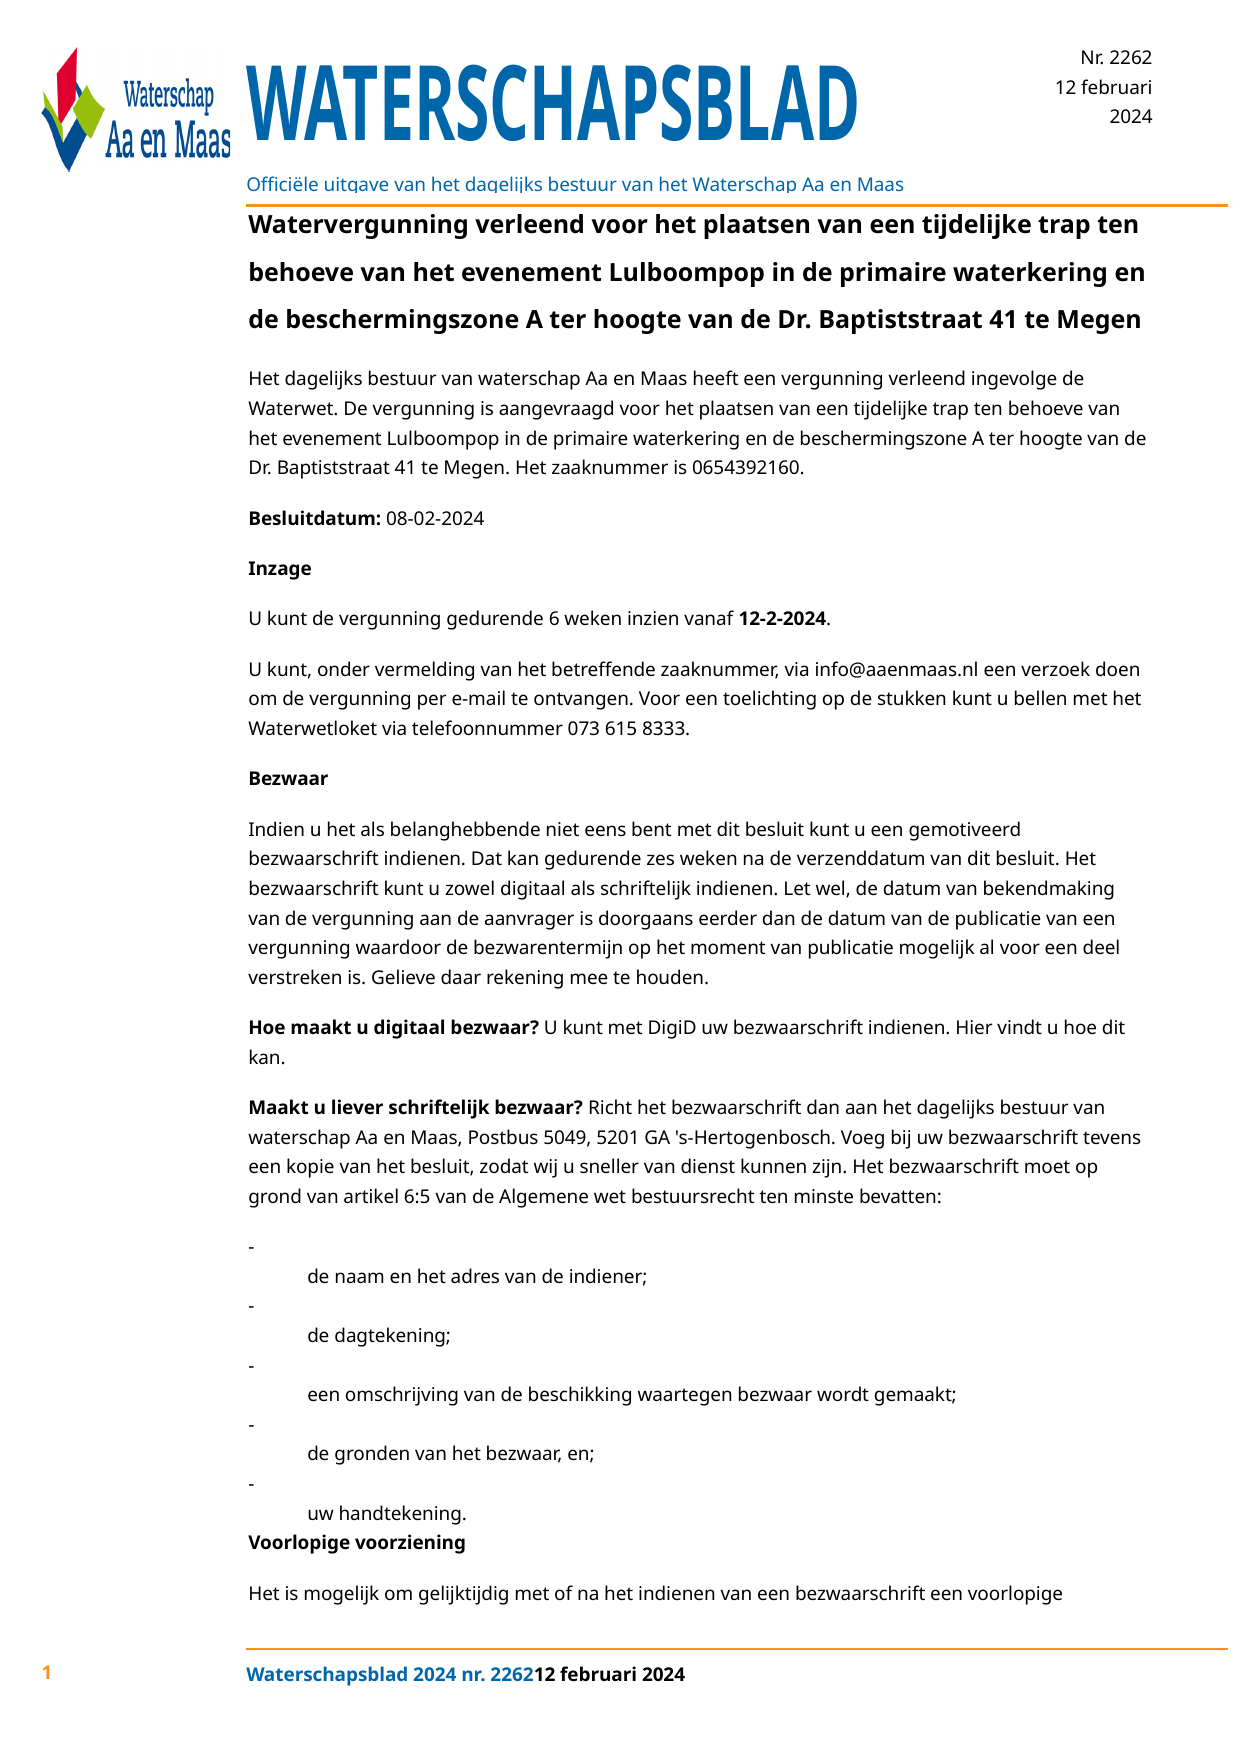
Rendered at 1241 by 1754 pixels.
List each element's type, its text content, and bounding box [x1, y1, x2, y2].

list uw handtekening. [248, 1500, 1152, 1525]
list de dagtekening; [248, 1322, 1152, 1348]
text Hoe maakt u digitaal bezwaar? U kunt met DigiD uw bezwaarschrift indienen. Hier vindt u hoe dit kan. [248, 1014, 1152, 1069]
text Inzage [248, 555, 1152, 581]
text Indien u het als belanghebbende niet eens bent met dit besluit kunt u een gemotiveerd bezwaarschrift indienen. Dat kan gedurende zes weken na de verzenddatum van dit besluit. Het bezwaarschrift kunt u zowel digitaal als schriftelijk indienen. Let wel, de datum van bekendmaking van de vergunning aan de aanvrager is doorgaans eerder dan de datum van de publicatie van een vergunning waardoor de bezwarentermijn op het moment van publicatie mogelijk al voor een deel verstreken is. Gelieve daar rekening mee te houden. [248, 816, 1152, 989]
list de naam en het adres van de indiener; [248, 1263, 1152, 1289]
text Het dagelijks bestuur van waterschap Aa en Maas heeft een vergunning verleend ingevolge de Waterwet. De vergunning is aangevraagd voor het plaatsen van een tijdelijke trap ten behoeve van het evenement Lulboompop in de primaire waterkering en de beschermingszone A ter hoogte van de Dr. Baptiststraat 41 te Megen. Het zaaknummer is 0654392160. [248, 366, 1152, 480]
text Bezwaar [248, 766, 1152, 791]
text Het is mogelijk om gelijktijdig met of na het indienen van een bezwaarschrift een voorlopige [248, 1580, 1152, 1605]
text U kunt, onder vermelding van het betreffende zaaknummer, via info@aaenmaas.nl een verzoek doen om de vergunning per e-mail te ontvangen. Voor een toelichting op de stukken kunt u bellen met het Waterwetloket via telefoonnummer 073 615 8333. [248, 656, 1152, 741]
text U kunt de vergunning gedurende 6 weken inzien vanaf 12-2-2024. [248, 606, 1152, 631]
picture [41, 47, 231, 172]
text Watervergunning verleend voor het plaatsen van een tijdelijke trap ten behoeve van het evenement Lulboompop in de primaire waterkering en de beschermingszone A ter hoogte van de Dr. Baptiststraat 41 te Megen [248, 207, 1152, 336]
text Voorlopige voorziening [248, 1529, 1152, 1555]
text Maakt u liever schriftelijk bezwaar? Richt het bezwaarschrift dan aan het dagelijks bestuur van waterschap Aa en Maas, Postbus 5049, 5201 GA 's-Hertogenbosch. Voeg bij uw bezwaarschrift tevens een kopie van het besluit, zodat wij u sneller van dienst kunnen zijn. Het bezwaarschrift moet op grond van artikel 6:5 van de Algemene wet bestuursrecht ten minste bevatten: [248, 1094, 1152, 1209]
list een omschrijving van de beschikking waartegen bezwaar wordt gemaakt; [248, 1381, 1152, 1407]
text Besluitdatum: 08-02-2024 [248, 505, 1152, 530]
list de gronden van het bezwaar, en; [248, 1441, 1152, 1466]
